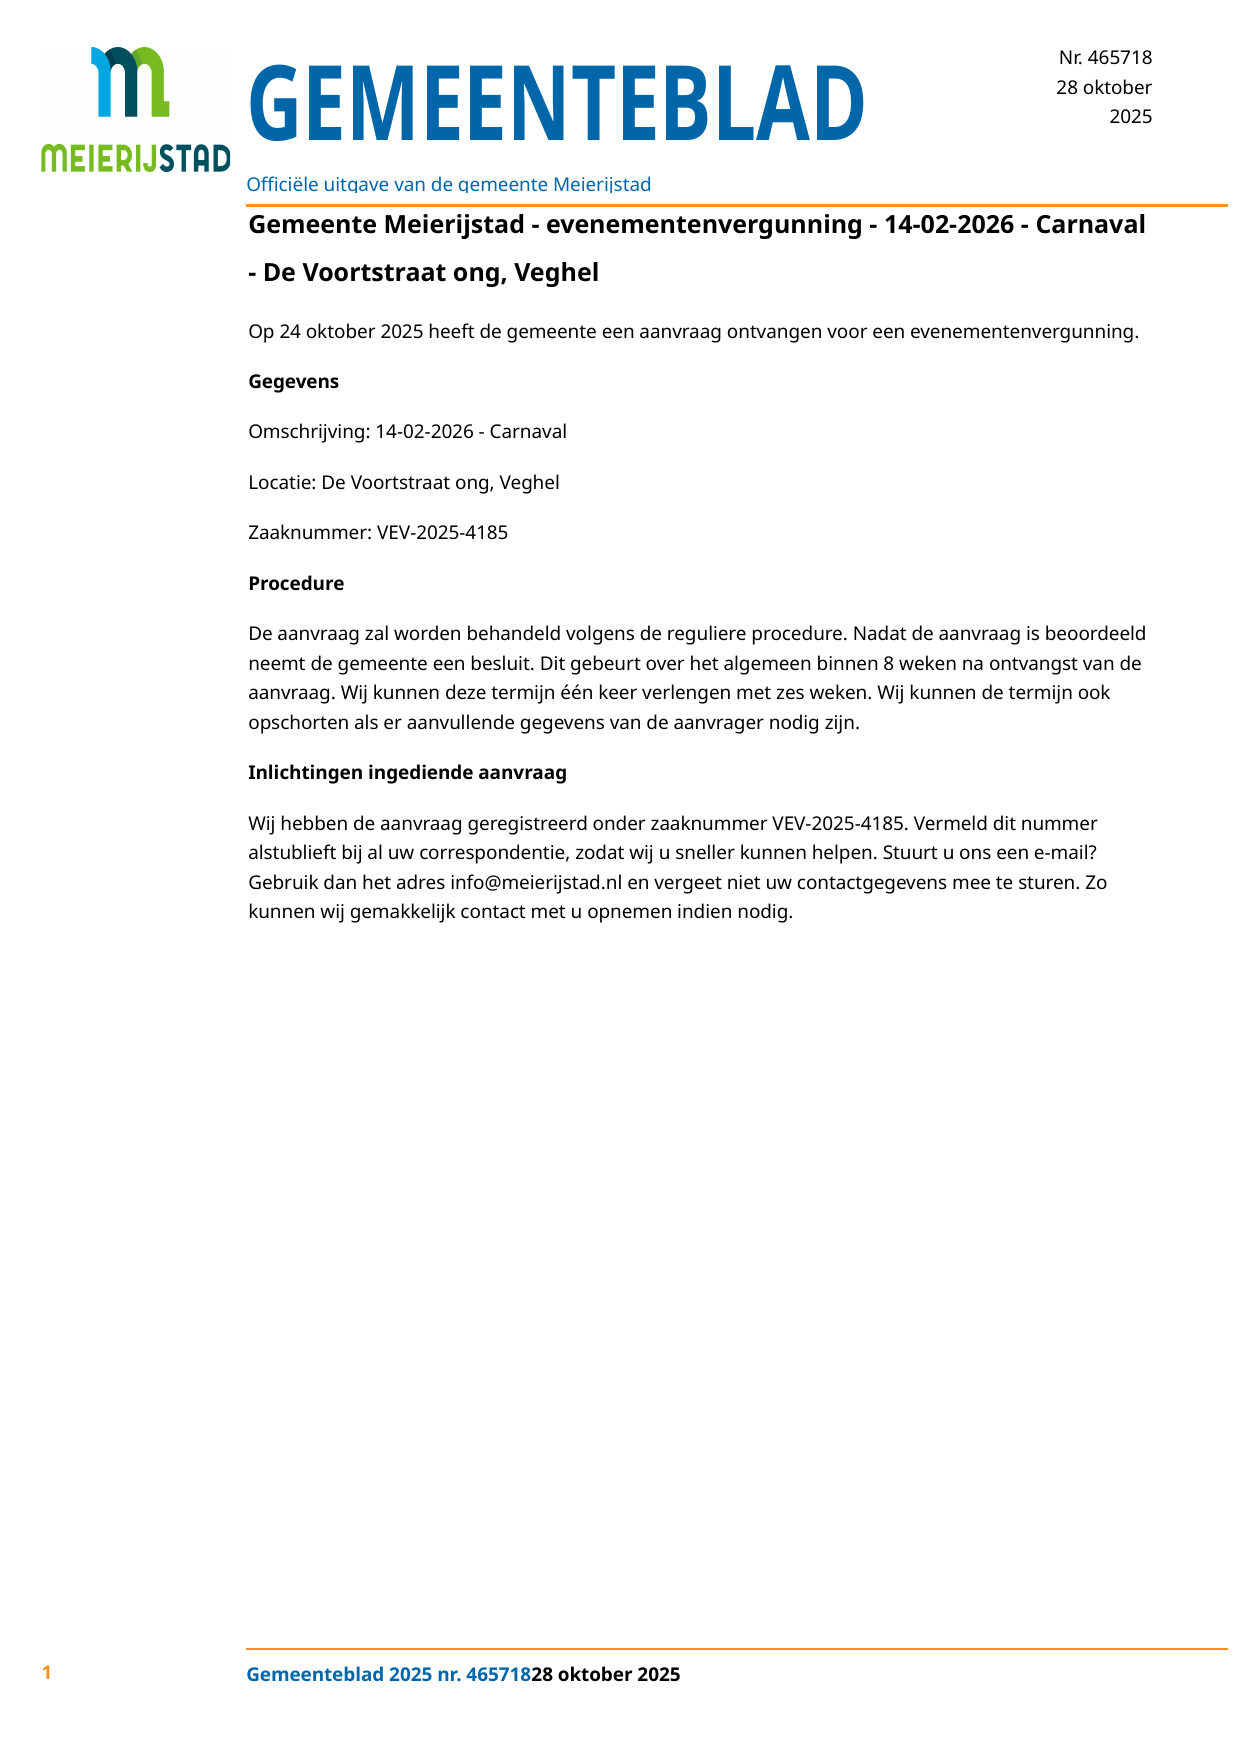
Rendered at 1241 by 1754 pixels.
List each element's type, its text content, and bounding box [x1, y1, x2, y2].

picture [41, 47, 231, 172]
text Gegevens [248, 368, 1152, 394]
text De aanvraag zal worden behandeld volgens de reguliere procedure. Nadat de aanvraag is beoordeeld neemt de gemeente een besluit. Dit gebeurt over het algemeen binnen 8 weken na ontvangst van de aanvraag. Wij kunnen deze termijn één keer verlengen met zes weken. Wij kunnen de termijn ook opschorten als er aanvullende gegevens van de aanvrager nodig zijn. [248, 620, 1152, 735]
text Zaaknummer: VEV-2025-4185 [248, 519, 1152, 545]
text Procedure [248, 570, 1152, 596]
text Gemeente Meierijstad - evenementenvergunning - 14-02-2026 - Carnaval - De Voortstraat ong, Veghel [248, 207, 1152, 288]
text Inlichtingen ingediende aanvraag [248, 759, 1152, 785]
text Wij hebben de aanvraag geregistreerd onder zaaknummer VEV-2025-4185. Vermeld dit nummer alstublieft bij al uw correspondentie, zodat wij u sneller kunnen helpen. Stuurt u ons een e-mail? Gebruik dan het adres info@meierijstad.nl en vergeet niet uw contactgegevens mee te sturen. Zo kunnen wij gemakkelijk contact met u opnemen indien nodig. [248, 810, 1152, 924]
text Locatie: De Voortstraat ong, Veghel [248, 469, 1152, 495]
text Omschrijving: 14-02-2026 - Carnaval [248, 419, 1152, 444]
text Op 24 oktober 2025 heeft de gemeente een aanvraag ontvangen voor een evenementenvergunning. [248, 318, 1152, 344]
